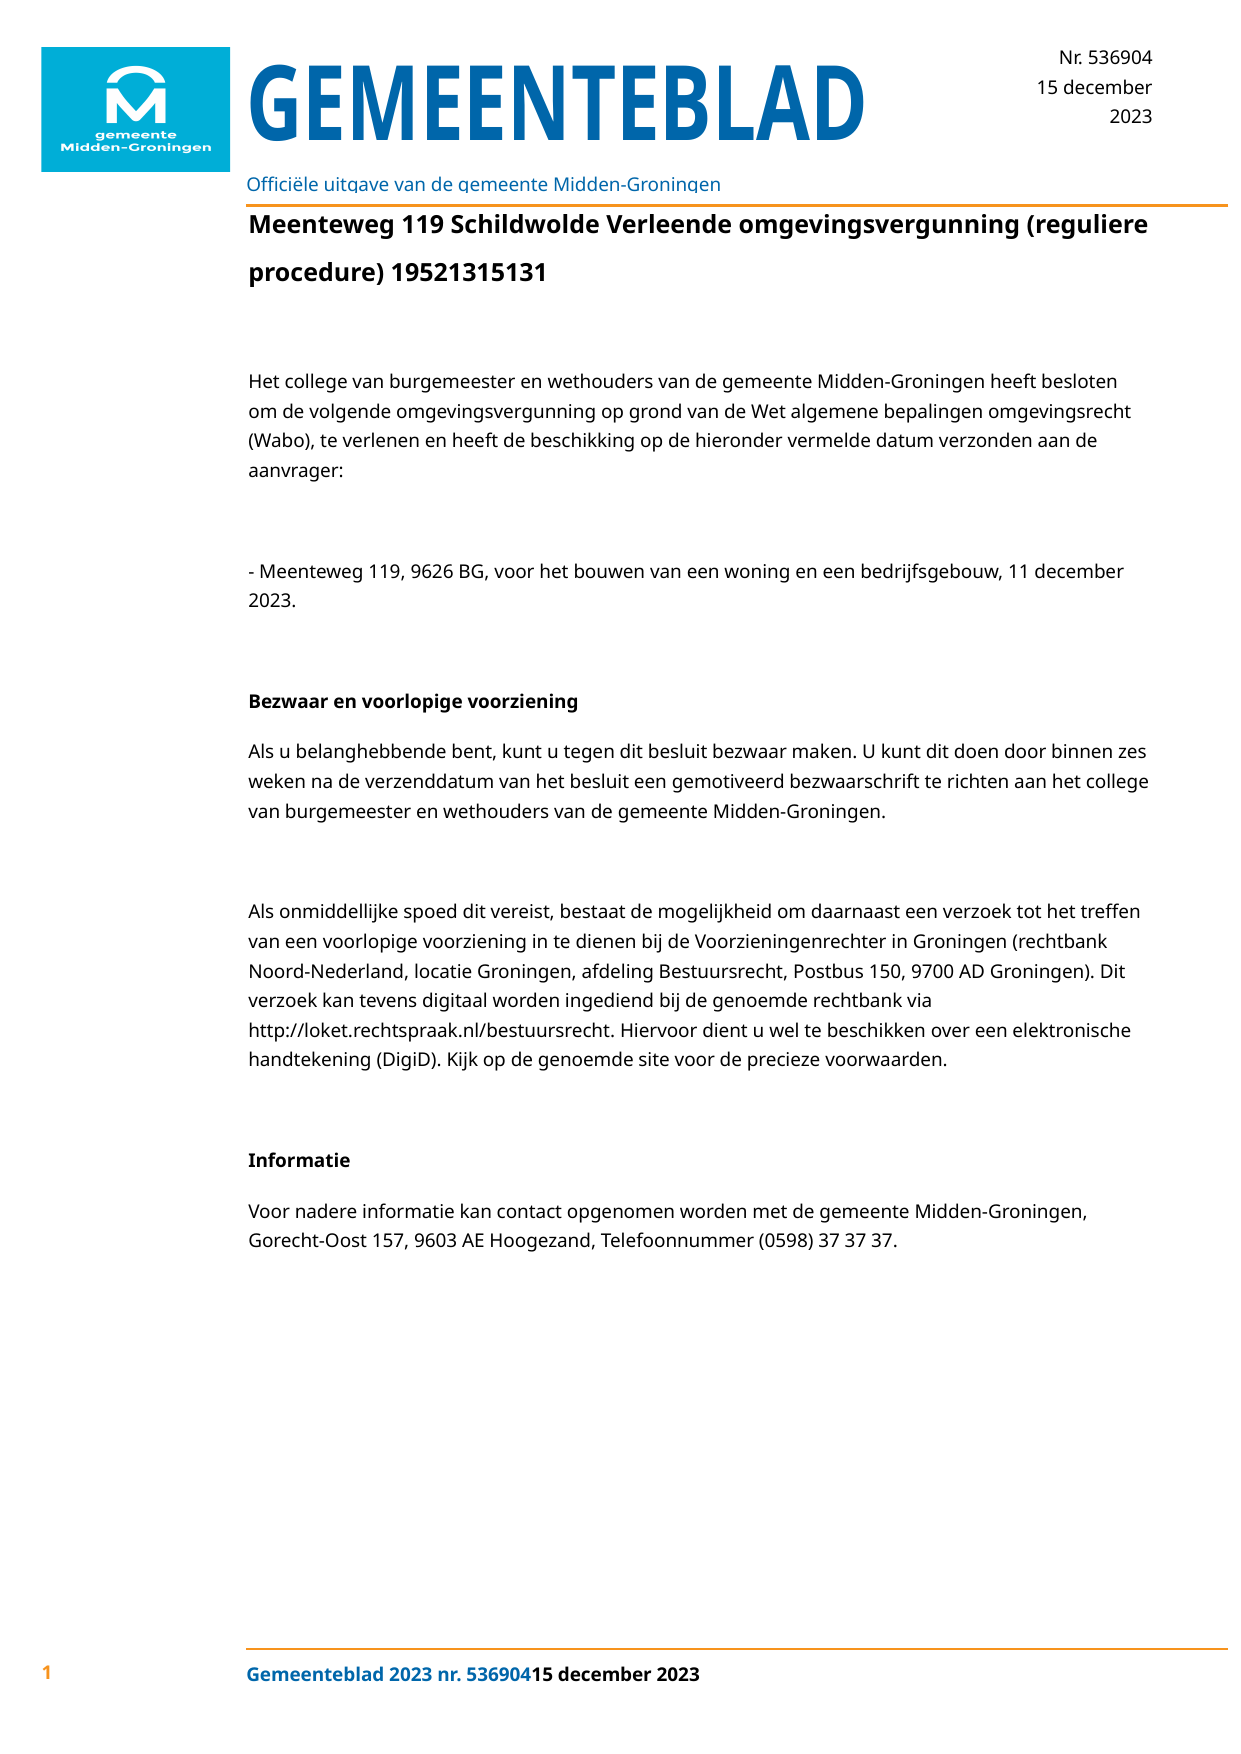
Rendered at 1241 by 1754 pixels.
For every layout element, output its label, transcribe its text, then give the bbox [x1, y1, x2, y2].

picture [184, 146, 190, 153]
picture [108, 66, 164, 82]
picture [107, 89, 165, 122]
text Als u belanghebbende bent, kunt u tegen dit besluit bezwaar maken. U kunt dit doen door binnen zes weken na de verzenddatum van het besluit een gemotiveerd bezwaarschrift te richten aan het college van burgemeester en wethouders van de gemeente Midden-Groningen. [248, 739, 1152, 824]
text Meenteweg 119 Schildwolde Verleende omgevingsvergunning (reguliere procedure) 19521315131 [248, 207, 1152, 288]
text - Meenteweg 119, 9626 BG, voor het bouwen van een woning en een bedrijfsgebouw, 11 december 2023. [248, 558, 1152, 613]
text Voor nadere informatie kan contact opgenomen worden met de gemeente Midden-Groningen, Gorecht-Oost 157, 9603 AE Hoogezand, Telefoonnummer (0598) 37 37 37. [248, 1198, 1152, 1253]
text Bezwaar en voorlopige voorziening [248, 688, 1152, 714]
text Informatie [248, 1147, 1152, 1173]
text Het college van burgemeester en wethouders van de gemeente Midden-Groningen heeft besloten om de volgende omgevingsvergunning op grond van de Wet algemene bepalingen omgevingsrecht (Wabo), te verlenen en heeft de beschikking op de hieronder vermelde datum verzonden aan de aanvrager: [248, 368, 1152, 483]
text Als onmiddellijke spoed dit vereist, bestaat de mogelijkheid om daarnaast een verzoek tot het treffen van een voorlopige voorziening in te dienen bij de Voorzieningenrechter in Groningen (rechtbank Noord-Nederland, locatie Groningen, afdeling Bestuursrecht, Postbus 150, 9700 AD Groningen). Dit verzoek kan tevens digitaal worden ingediend bij de genoemde rechtbank via http://loket.rechtspraak.nl/bestuursrecht. Hiervoor dient u wel te beschikken over een elektronische handtekening (DigiD). Kijk op de genoemde site voor de precieze voorwaarden. [248, 899, 1152, 1072]
